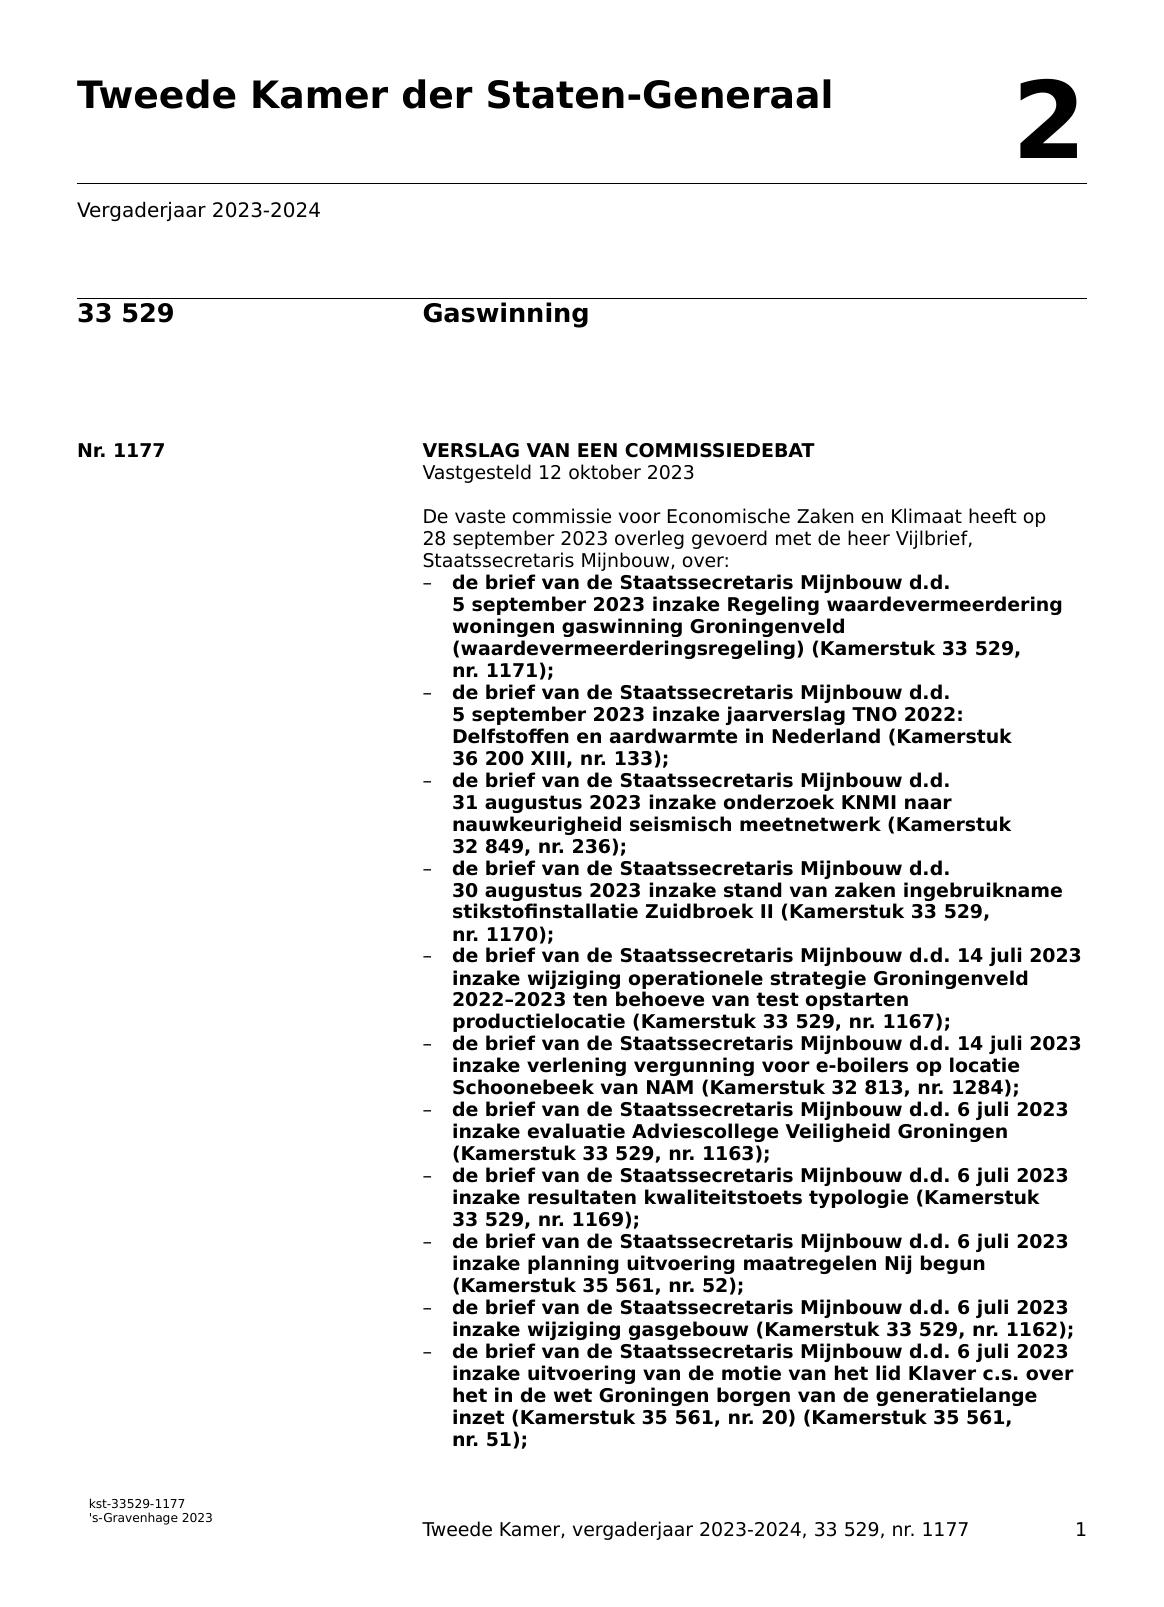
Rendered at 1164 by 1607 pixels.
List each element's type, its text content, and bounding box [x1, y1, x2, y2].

table_header 2 [886, 59, 1087, 183]
subtitle 33 529 Gaswinning [77, 299, 1087, 329]
text Vastgesteld 12 oktober 2023 [422, 462, 1087, 484]
text – de brief van de Staatssecretaris Mijnbouw d.d. 14 juli 2023 inzake wijziging operationele strategie Groningenveld 2022–2023 ten behoeve van test opstarten productielocatie (Kamerstuk 33 529, nr. 1167); [422, 945, 1087, 1033]
text – de brief van de Staatssecretaris Mijnbouw d.d. 6 juli 2023 inzake uitvoering van de motie van het lid Klaver c.s. over het in de wet Groningen borgen van de generatielange inzet (Kamerstuk 35 561, nr. 20) (Kamerstuk 35 561, nr. 51); [422, 1341, 1087, 1451]
text – de brief van de Staatssecretaris Mijnbouw d.d. 5 september 2023 inzake Regeling waardevermeerdering woningen gaswinning Groningenveld (waardevermeerderingsregeling) (Kamerstuk 33 529, nr. 1171); [422, 572, 1087, 682]
text – de brief van de Staatssecretaris Mijnbouw d.d. 14 juli 2023 inzake verlening vergunning voor e-boilers op locatie Schoonebeek van NAM (Kamerstuk 32 813, nr. 1284); [422, 1033, 1087, 1099]
text – de brief van de Staatssecretaris Mijnbouw d.d. 6 juli 2023 inzake evaluatie Adviescollege Veiligheid Groningen (Kamerstuk 33 529, nr. 1163); [422, 1099, 1087, 1165]
text kst-33529-1177 [88, 1497, 323, 1511]
text – de brief van de Staatssecretaris Mijnbouw d.d. 30 augustus 2023 inzake stand van zaken ingebruikname stikstofinstallatie Zuidbroek II (Kamerstuk 33 529, nr. 1170); [422, 857, 1087, 945]
text – de brief van de Staatssecretaris Mijnbouw d.d. 31 augustus 2023 inzake onderzoek KNMI naar nauwkeurigheid seismisch meetnetwerk (Kamerstuk 32 849, nr. 236); [422, 769, 1087, 857]
text 's-Gravenhage 2023 [88, 1511, 323, 1525]
table_cell Vergaderjaar 2023-2024 [77, 184, 1087, 298]
text – de brief van de Staatssecretaris Mijnbouw d.d. 6 juli 2023 inzake resultaten kwaliteitstoets typologie (Kamerstuk 33 529, nr. 1169); [422, 1165, 1087, 1231]
table_header Tweede Kamer der Staten-Generaal [77, 59, 886, 183]
text – de brief van de Staatssecretaris Mijnbouw d.d. 6 juli 2023 inzake wijziging gasgebouw (Kamerstuk 33 529, nr. 1162); [422, 1297, 1087, 1341]
text – de brief van de Staatssecretaris Mijnbouw d.d. 5 september 2023 inzake jaarverslag TNO 2022: Delfstoffen en aardwarmte in Nederland (Kamerstuk 36 200 XIII, nr. 133); [422, 682, 1087, 769]
subtitle Nr. 1177 VERSLAG VAN EEN COMMISSIEDEBAT [77, 440, 1087, 462]
text De vaste commissie voor Economische Zaken en Klimaat heeft op 28 september 2023 overleg gevoerd met de heer Vijlbrief, Staatssecretaris Mijnbouw, over: [422, 506, 1087, 572]
text – de brief van de Staatssecretaris Mijnbouw d.d. 6 juli 2023 inzake planning uitvoering maatregelen Nij begun (Kamerstuk 35 561, nr. 52); [422, 1231, 1087, 1297]
